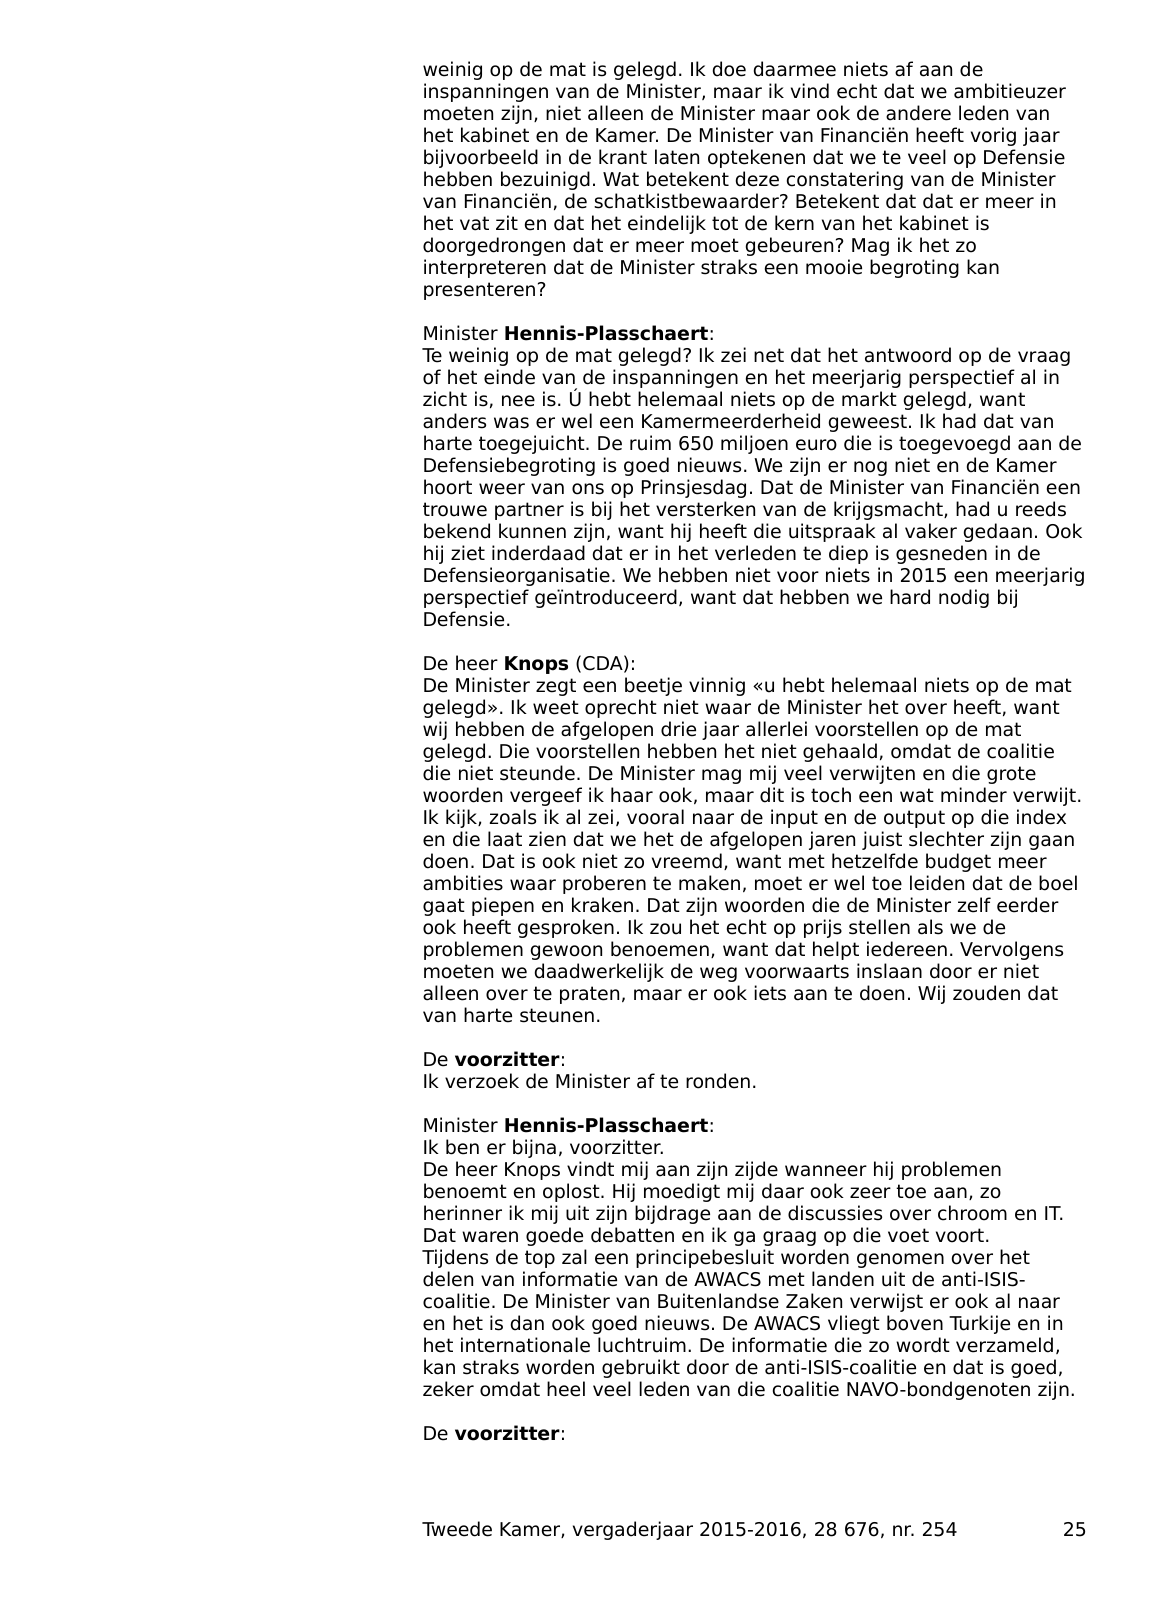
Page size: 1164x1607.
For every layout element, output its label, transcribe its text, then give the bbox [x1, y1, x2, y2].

text Ik verzoek de Minister af te ronden. [422, 1071, 1087, 1093]
text De voorzitter: [422, 1423, 1087, 1445]
text Ik ben er bijna, voorzitter. [422, 1137, 1087, 1159]
text De heer Knops (CDA): [422, 653, 1087, 675]
text De heer Knops vindt mij aan zijn zijde wanneer hij problemen benoemt en oplost. Hij moedigt mij daar ook zeer toe aan, zo herinner ik mij uit zijn bijdrage aan de discussies over chroom en IT. Dat waren goede debatten en ik ga graag op die voet voort. [422, 1159, 1087, 1247]
text Te weinig op de mat gelegd? Ik zei net dat het antwoord op de vraag of het einde van de inspanningen en het meerjarig perspectief al in zicht is, nee is. Ú hebt helemaal niets op de markt gelegd, want anders was er wel een Kamermeerderheid geweest. Ik had dat van harte toegejuicht. De ruim 650 miljoen euro die is toegevoegd aan de Defensiebegroting is goed nieuws. We zijn er nog niet en de Kamer hoort weer van ons op Prinsjesdag. Dat de Minister van Financiën een trouwe partner is bij het versterken van de krijgsmacht, had u reeds bekend kunnen zijn, want hij heeft die uitspraak al vaker gedaan. Ook hij ziet inderdaad dat er in het verleden te diep is gesneden in de Defensieorganisatie. We hebben niet voor niets in 2015 een meerjarig perspectief geïntroduceerd, want dat hebben we hard nodig bij Defensie. [422, 345, 1087, 631]
text Minister Hennis-Plasschaert: [422, 323, 1087, 345]
text De Minister zegt een beetje vinnig «u hebt helemaal niets op de mat gelegd». Ik weet oprecht niet waar de Minister het over heeft, want wij hebben de afgelopen drie jaar allerlei voorstellen op de mat gelegd. Die voorstellen hebben het niet gehaald, omdat de coalitie die niet steunde. De Minister mag mij veel verwijten en die grote woorden vergeef ik haar ook, maar dit is toch een wat minder verwijt. Ik kijk, zoals ik al zei, vooral naar de input en de output op die index en die laat zien dat we het de afgelopen jaren juist slechter zijn gaan doen. Dat is ook niet zo vreemd, want met hetzelfde budget meer ambities waar proberen te maken, moet er wel toe leiden dat de boel gaat piepen en kraken. Dat zijn woorden die de Minister zelf eerder ook heeft gesproken. Ik zou het echt op prijs stellen als we de problemen gewoon benoemen, want dat helpt iedereen. Vervolgens moeten we daadwerkelijk de weg voorwaarts inslaan door er niet alleen over te praten, maar er ook iets aan te doen. Wij zouden dat van harte steunen. [422, 675, 1087, 1027]
text Minister Hennis-Plasschaert: [422, 1115, 1087, 1137]
text weinig op de mat is gelegd. Ik doe daarmee niets af aan de inspanningen van de Minister, maar ik vind echt dat we ambitieuzer moeten zijn, niet alleen de Minister maar ook de andere leden van het kabinet en de Kamer. De Minister van Financiën heeft vorig jaar bijvoorbeeld in de krant laten optekenen dat we te veel op Defensie hebben bezuinigd. Wat betekent deze constatering van de Minister van Financiën, de schatkistbewaarder? Betekent dat dat er meer in het vat zit en dat het eindelijk tot de kern van het kabinet is doorgedrongen dat er meer moet gebeuren? Mag ik het zo interpreteren dat de Minister straks een mooie begroting kan presenteren? [422, 59, 1087, 301]
text De voorzitter: [422, 1049, 1087, 1071]
text Tijdens de top zal een principebesluit worden genomen over het delen van informatie van de AWACS met landen uit de anti-ISIS-coalitie. De Minister van Buitenlandse Zaken verwijst er ook al naar en het is dan ook goed nieuws. De AWACS vliegt boven Turkije en in het internationale luchtruim. De informatie die zo wordt verzameld, kan straks worden gebruikt door de anti-ISIS-coalitie en dat is goed, zeker omdat heel veel leden van die coalitie NAVO-bondgenoten zijn. [422, 1247, 1087, 1401]
